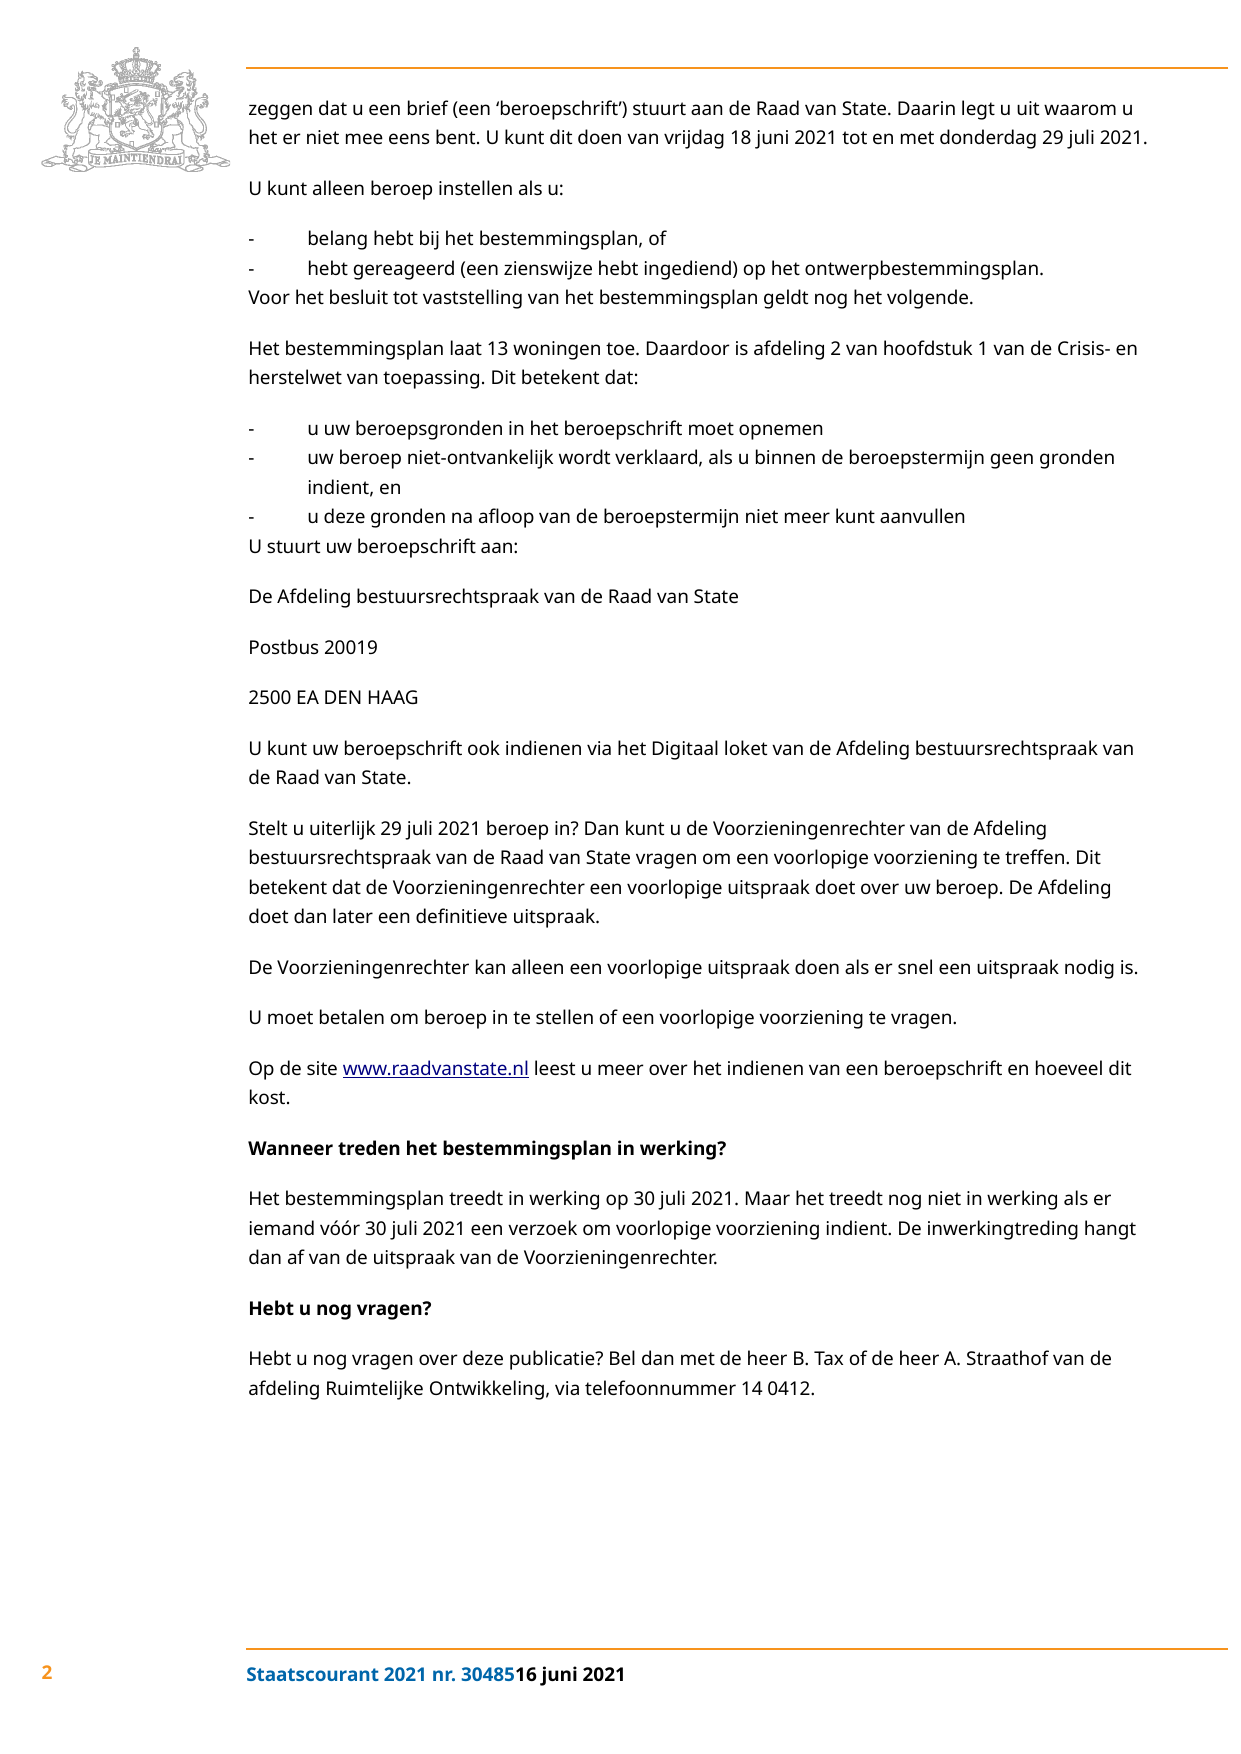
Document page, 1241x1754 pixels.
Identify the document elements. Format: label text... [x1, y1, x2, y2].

text U kunt alleen beroep instellen als u: [248, 175, 1152, 201]
list uw beroep niet-ontvankelijk wordt verklaard, als u binnen de beroepstermijn geen gronden indient, en [248, 444, 1152, 500]
list u deze gronden na afloop van de beroepstermijn niet meer kunt aanvullen [248, 503, 1152, 529]
text U stuurt uw beroepschrift aan: [248, 533, 1152, 559]
text 2500 EA DEN HAAG [248, 684, 1152, 710]
text U kunt uw beroepschrift ook indienen via het Digitaal loket van de Afdeling bestuursrechtspraak van de Raad van State. [248, 735, 1152, 790]
text Voor het besluit tot vaststelling van het bestemmingsplan geldt nog het volgende. [248, 284, 1152, 310]
text Stelt u uiterlijk 29 juli 2021 beroep in? Dan kunt u de Voorzieningenrechter van de Afdeling bestuursrechtspraak van de Raad van State vragen om een voorlopige voorziening te treffen. Dit betekent dat de Voorzieningenrechter een voorlopige uitspraak doet over uw beroep. De Afdeling doet dan later een definitieve uitspraak. [248, 815, 1152, 929]
picture [41, 47, 231, 172]
text zeggen dat u een brief (een ‘beroepschrift’) stuurt aan de Raad van State. Daarin legt u uit waarom u het er niet mee eens bent. U kunt dit doen van vrijdag 18 juni 2021 tot en met donderdag 29 juli 2021. [248, 95, 1152, 150]
text U moet betalen om beroep in te stellen of een voorlopige voorziening te vragen. [248, 1004, 1152, 1030]
text Op de site www.raadvanstate.nl leest u meer over het indienen van een beroepschrift en hoeveel dit kost. [248, 1055, 1152, 1110]
text Hebt u nog vragen over deze publicatie? Bel dan met de heer B. Tax of de heer A. Straathof van de afdeling Ruimtelijke Ontwikkeling, via telefoonnummer 14 0412. [248, 1345, 1152, 1401]
list hebt gereageerd (een zienswijze hebt ingediend) op het ontwerpbestemmingsplan. [248, 255, 1152, 281]
text De Voorzieningenrechter kan alleen een voorlopige uitspraak doen als er snel een uitspraak nodig is. [248, 954, 1152, 980]
text Het bestemmingsplan laat 13 woningen toe. Daardoor is afdeling 2 van hoofdstuk 1 van de Crisis- en herstelwet van toepassing. Dit betekent dat: [248, 335, 1152, 390]
text Wanneer treden het bestemmingsplan in werking? [248, 1135, 1152, 1161]
text Het bestemmingsplan treedt in werking op 30 juli 2021. Maar het treedt nog niet in werking als er iemand vóór 30 juli 2021 een verzoek om voorlopige voorziening indient. De inwerkingtreding hangt dan af van de uitspraak van de Voorzieningenrechter. [248, 1185, 1152, 1270]
text Hebt u nog vragen? [248, 1295, 1152, 1321]
text Postbus 20019 [248, 634, 1152, 660]
list belang hebt bij het bestemmingsplan, of [248, 225, 1152, 251]
list u uw beroepsgronden in het beroepschrift moet opnemen [248, 415, 1152, 441]
text De Afdeling bestuursrechtspraak van de Raad van State [248, 583, 1152, 609]
